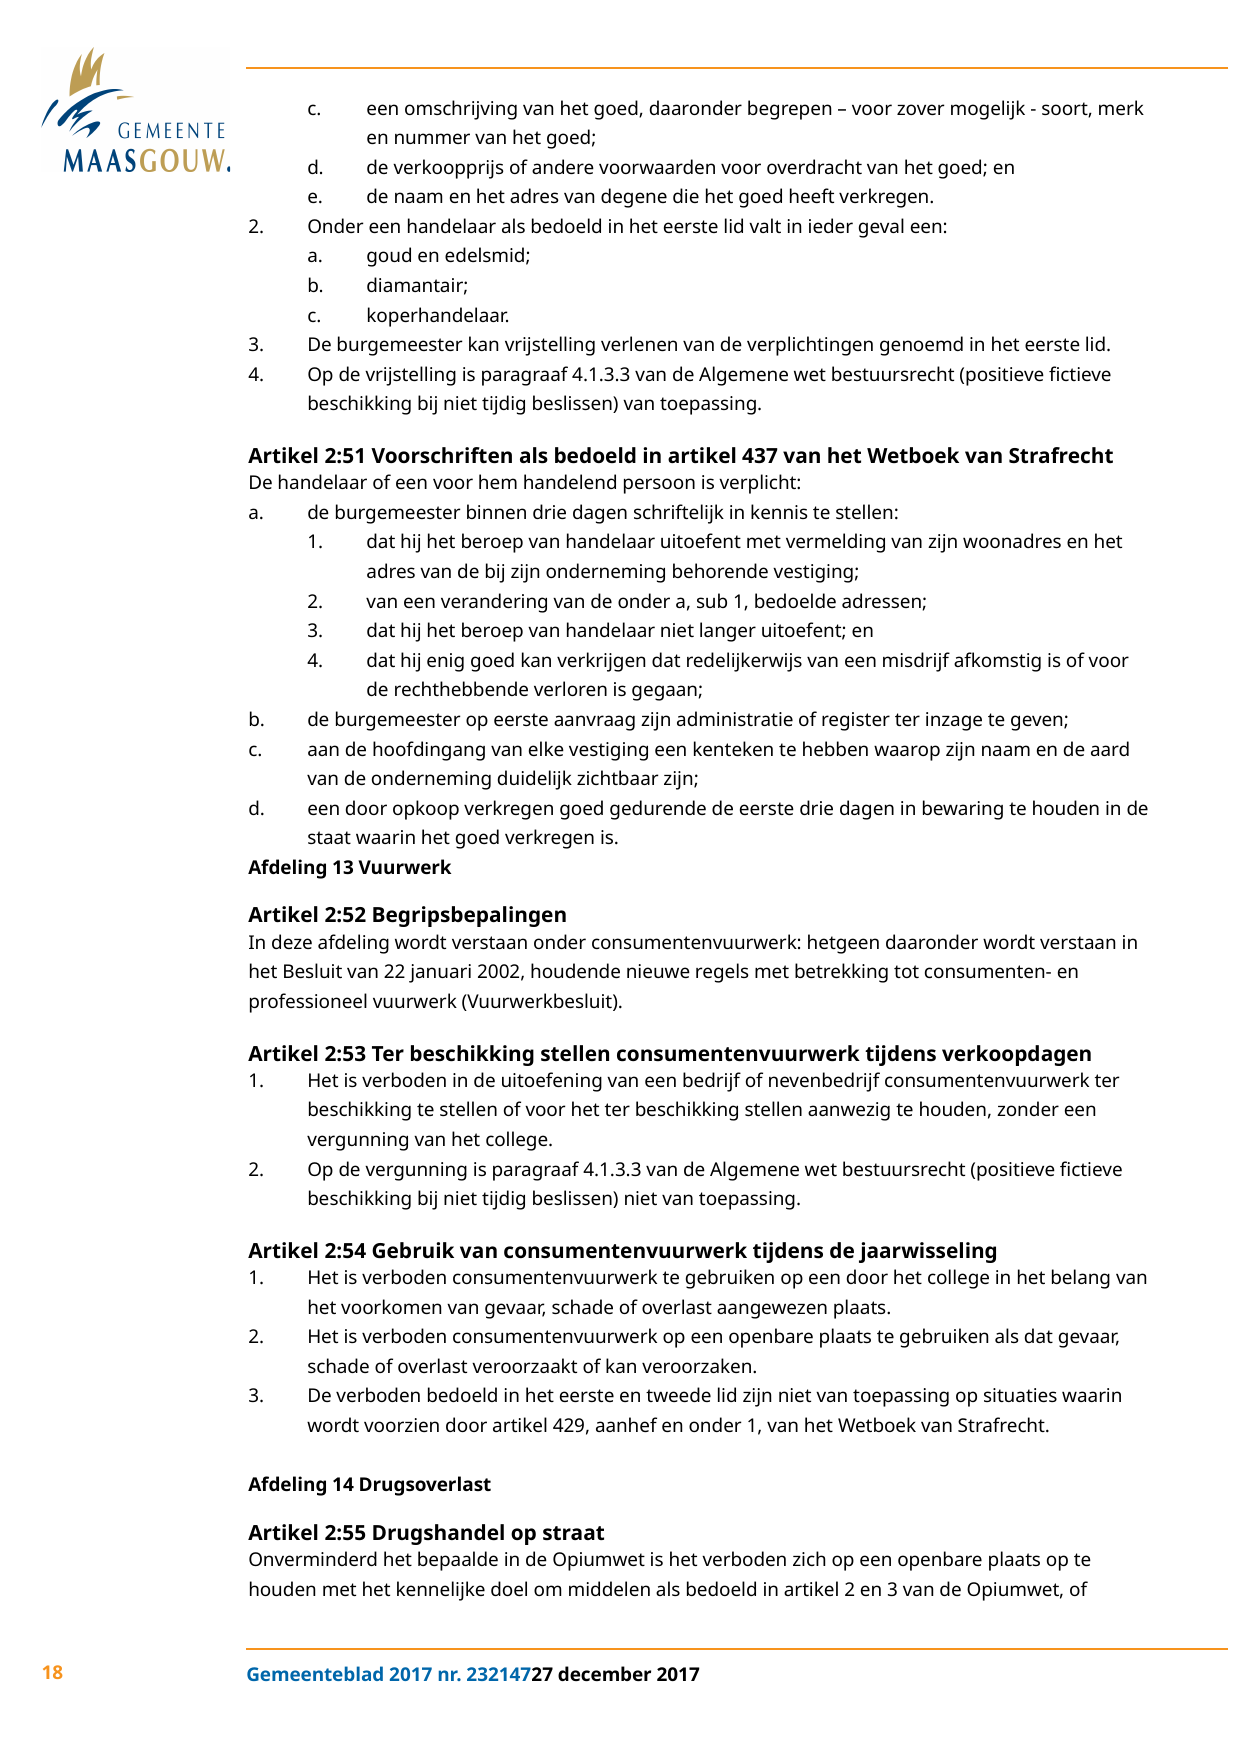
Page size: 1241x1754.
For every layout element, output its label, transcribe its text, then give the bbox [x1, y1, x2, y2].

text Afdeling 14 Drugsoverlast [248, 1471, 1152, 1497]
text Onverminderd het bepaalde in de Opiumwet is het verboden zich op een openbare plaats op te houden met het kennelijke doel om middelen als bedoeld in artikel 2 en 3 van de Opiumwet, of [248, 1546, 1152, 1602]
list Het is verboden consumentenvuurwerk op een openbare plaats te gebruiken als dat gevaar, schade of overlast veroorzaakt of kan veroorzaken. [248, 1323, 1152, 1379]
list Het is verboden consumentenvuurwerk te gebruiken op een door het college in het belang van het voorkomen van gevaar, schade of overlast aangewezen plaats. [248, 1264, 1152, 1319]
list koperhandelaar. [307, 302, 1152, 328]
text Artikel 2:51 Voorschriften als bedoeld in artikel 437 van het Wetboek van Strafrecht [248, 441, 1152, 469]
list Op de vergunning is paragraaf 4.1.3.3 van de Algemene wet bestuursrecht (positieve fictieve beschikking bij niet tijdig beslissen) niet van toepassing. [248, 1156, 1152, 1211]
text Artikel 2:52 Begripsbepalingen [248, 901, 1152, 929]
text In deze afdeling wordt verstaan onder consumentenvuurwerk: hetgeen daaronder wordt verstaan in het Besluit van 22 januari 2002, houdende nieuwe regels met betrekking tot consumenten- en professioneel vuurwerk (Vuurwerkbesluit). [248, 929, 1152, 1014]
list Onder een handelaar als bedoeld in het eerste lid valt in ieder geval een: [248, 213, 1152, 239]
list de naam en het adres van degene die het goed heeft verkregen. [307, 183, 1152, 209]
text Artikel 2:54 Gebruik van consumentenvuurwerk tijdens de jaarwisseling [248, 1236, 1152, 1264]
list goud en edelsmid; [307, 243, 1152, 268]
list de burgemeester binnen drie dagen schriftelijk in kennis te stellen: [248, 499, 1152, 525]
list De verboden bedoeld in het eerste en tweede lid zijn niet van toepassing op situaties waarin wordt voorzien door artikel 429, aanhef en onder 1, van het Wetboek van Strafrecht. [248, 1383, 1152, 1438]
list dat hij enig goed kan verkrijgen dat redelijkerwijs van een misdrijf afkomstig is of voor de rechthebbende verloren is gegaan; [307, 647, 1152, 702]
list de burgemeester op eerste aanvraag zijn administratie of register ter inzage te geven; [248, 706, 1152, 732]
list de verkoopprijs of andere voorwaarden voor overdracht van het goed; en [307, 154, 1152, 180]
text Artikel 2:53 Ter beschikking stellen consumentenvuurwerk tijdens verkoopdagen [248, 1039, 1152, 1067]
text Artikel 2:55 Drugshandel op straat [248, 1518, 1152, 1546]
list Het is verboden in de uitoefening van een bedrijf of nevenbedrijf consumentenvuurwerk ter beschikking te stellen of voor het ter beschikking stellen aanwezig te houden, zonder een vergunning van het college. [248, 1067, 1152, 1152]
text Afdeling 13 Vuurwerk [248, 854, 1152, 880]
picture [41, 47, 231, 172]
list dat hij het beroep van handelaar niet langer uitoefent; en [307, 617, 1152, 643]
list diamantair; [307, 272, 1152, 298]
list een door opkoop verkregen goed gedurende de eerste drie dagen in bewaring te houden in de staat waarin het goed verkregen is. [248, 795, 1152, 850]
list een omschrijving van het goed, daaronder begrepen – voor zover mogelijk - soort, merk en nummer van het goed; [307, 95, 1152, 150]
list De burgemeester kan vrijstelling verlenen van de verplichtingen genoemd in het eerste lid. [248, 331, 1152, 357]
list Op de vrijstelling is paragraaf 4.1.3.3 van de Algemene wet bestuursrecht (positieve fictieve beschikking bij niet tijdig beslissen) van toepassing. [248, 361, 1152, 416]
list dat hij het beroep van handelaar uitoefent met vermelding van zijn woonadres en het adres van de bij zijn onderneming behorende vestiging; [307, 529, 1152, 584]
text De handelaar of een voor hem handelend persoon is verplicht: [248, 469, 1152, 495]
list van een verandering van de onder a, sub 1, bedoelde adressen; [307, 588, 1152, 613]
list aan de hoofdingang van elke vestiging een kenteken te hebben waarop zijn naam en de aard van de onderneming duidelijk zichtbaar zijn; [248, 736, 1152, 791]
